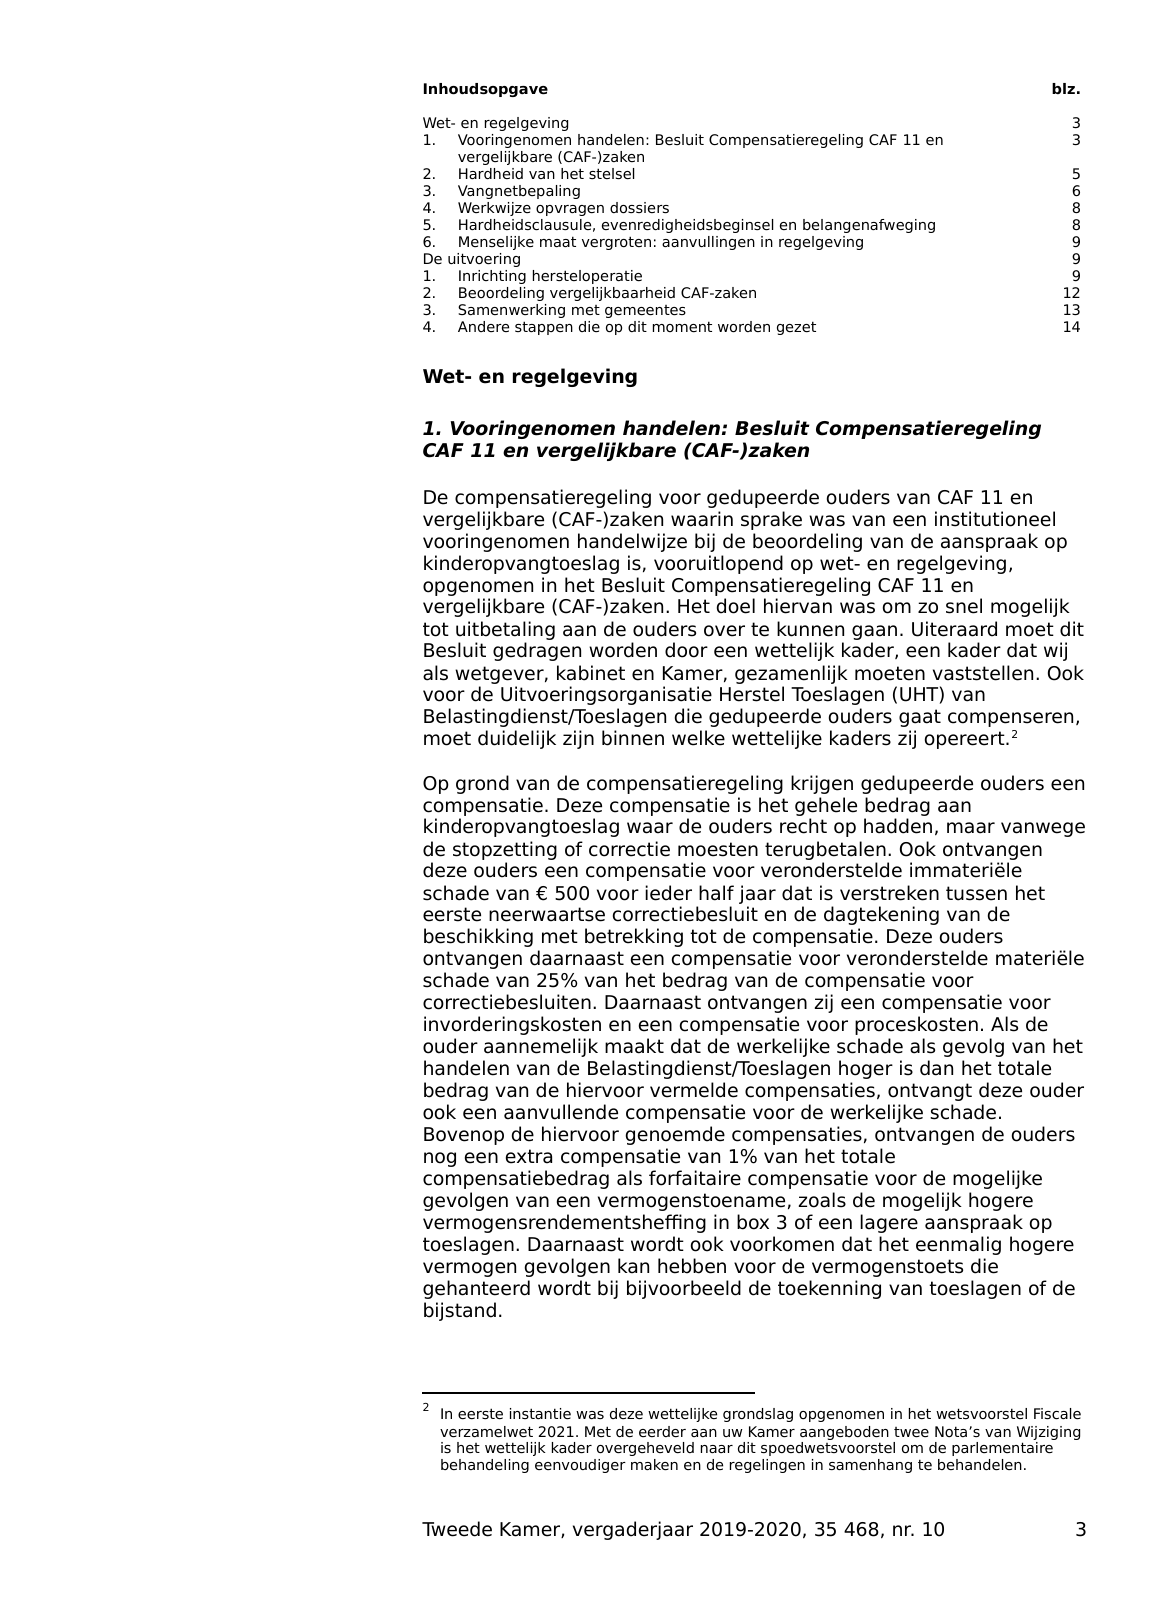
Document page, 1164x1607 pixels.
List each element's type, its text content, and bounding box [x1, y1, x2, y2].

table_cell 13 [1028, 302, 1087, 319]
table_cell Beoordeling vergelijkbaarheid CAF-zaken [452, 285, 1028, 302]
table_cell 1. [422, 132, 452, 166]
table_cell 12 [1028, 285, 1087, 302]
table_cell De uitvoering [422, 251, 1028, 268]
table_cell Vangnetbepaling [452, 183, 1028, 200]
table_cell Menselijke maat vergroten: aanvullingen in regelgeving [452, 234, 1028, 251]
table_cell 5 [1028, 166, 1087, 183]
table_cell Wet- en regelgeving [422, 115, 1028, 132]
table_cell 2. [422, 285, 452, 302]
table_cell 1. [422, 268, 452, 285]
table_cell 3 [1028, 115, 1087, 132]
table_cell 4. [422, 319, 452, 336]
table_header Inhoudsopgave [422, 81, 1028, 98]
table_cell 5. [422, 217, 452, 234]
table_cell 8 [1028, 200, 1087, 217]
text Op grond van de compensatieregeling krijgen gedupeerde ouders een compensatie. Deze compensatie is het gehele bedrag aan kinderopvangtoeslag waar de ouders recht op hadden, maar vanwege de stopzetting of correctie moesten terugbetalen. Ook ontvangen deze ouders een compensatie voor veronderstelde immateriële schade van € 500 voor ieder half jaar dat is verstreken tussen het eerste neerwaartse correctiebesluit en de dagtekening van de beschikking met betrekking tot de compensatie. Deze ouders ontvangen daarnaast een compensatie voor veronderstelde materiële schade van 25% van het bedrag van de compensatie voor correctiebesluiten. Daarnaast ontvangen zij een compensatie voor invorderingskosten en een compensatie voor proceskosten. Als de ouder aannemelijk maakt dat de werkelijke schade als gevolg van het handelen van de Belastingdienst/Toeslagen hoger is dan het totale bedrag van de hiervoor vermelde compensaties, ontvangt deze ouder ook een aanvullende compensatie voor de werkelijke schade. Bovenop de hiervoor genoemde compensaties, ontvangen de ouders nog een extra compensatie van 1% van het totale compensatiebedrag als forfaitaire compensatie voor de mogelijke gevolgen van een vermogenstoename, zoals de mogelijk hogere vermogensrendementsheffing in box 3 of een lagere aanspraak op toeslagen. Daarnaast wordt ook voorkomen dat het eenmalig hogere vermogen gevolgen kan hebben voor de vermogenstoets die gehanteerd wordt bij bijvoorbeeld de toekenning van toeslagen of de bijstand. [422, 772, 1087, 1322]
table_cell 3 [1028, 132, 1087, 166]
table_cell 9 [1028, 251, 1087, 268]
table_cell 3. [422, 183, 452, 200]
table_header blz. [1028, 81, 1087, 98]
text In eerste instantie was deze wettelijke grondslag opgenomen in het wetsvoorstel Fiscale verzamelwet 2021. Met de eerder aan uw Kamer aangeboden twee Nota’s van Wijziging is het wettelijk kader overgeheveld naar dit spoedwetsvoorstel om de parlementaire behandeling eenvoudiger maken en de regelingen in samenhang te behandelen. [422, 1402, 1087, 1474]
table_cell 2. [422, 166, 452, 183]
table_cell 8 [1028, 217, 1087, 234]
table_cell [422, 98, 452, 115]
table_cell Werkwijze opvragen dossiers [452, 200, 1028, 217]
table_cell 6. [422, 234, 452, 251]
table_cell Samenwerking met gemeentes [452, 302, 1028, 319]
table_cell [452, 98, 1028, 115]
table_cell 6 [1028, 183, 1087, 200]
subtitle 1. Vooringenomen handelen: Besluit Compensatieregeling CAF 11 en vergelijkbare (CAF-)zaken [422, 418, 1087, 462]
table_cell [1028, 98, 1087, 115]
table_cell Inrichting hersteloperatie [452, 268, 1028, 285]
table_cell 3. [422, 302, 452, 319]
table_cell 4. [422, 200, 452, 217]
table_cell 9 [1028, 268, 1087, 285]
table_cell Andere stappen die op dit moment worden gezet [452, 319, 1028, 336]
subtitle Wet- en regelgeving [422, 366, 1087, 388]
table_cell Hardheid van het stelsel [452, 166, 1028, 183]
text De compensatieregeling voor gedupeerde ouders van CAF 11 en vergelijkbare (CAF-)zaken waarin sprake was van een institutioneel vooringenomen handelwijze bij de beoordeling van de aanspraak op kinderopvangtoeslag is, vooruitlopend op wet- en regelgeving, opgenomen in het Besluit Compensatieregeling CAF 11 en vergelijkbare (CAF-)zaken. Het doel hiervan was om zo snel mogelijk tot uitbetaling aan de ouders over te kunnen gaan. Uiteraard moet dit Besluit gedragen worden door een wettelijk kader, een kader dat wij als wetgever, kabinet en Kamer, gezamenlijk moeten vaststellen. Ook voor de Uitvoeringsorganisatie Herstel Toeslagen (UHT) van Belastingdienst/Toeslagen die gedupeerde ouders gaat compenseren, moet duidelijk zijn binnen welke wettelijke kaders zij opereert. [422, 487, 1087, 750]
table_cell Vooringenomen handelen: Besluit Compensatieregeling CAF 11 en vergelijkbare (CAF-)zaken [452, 132, 1028, 166]
table_cell 9 [1028, 234, 1087, 251]
table_cell 14 [1028, 319, 1087, 336]
table_cell Hardheidsclausule, evenredigheidsbeginsel en belangenafweging [452, 217, 1028, 234]
